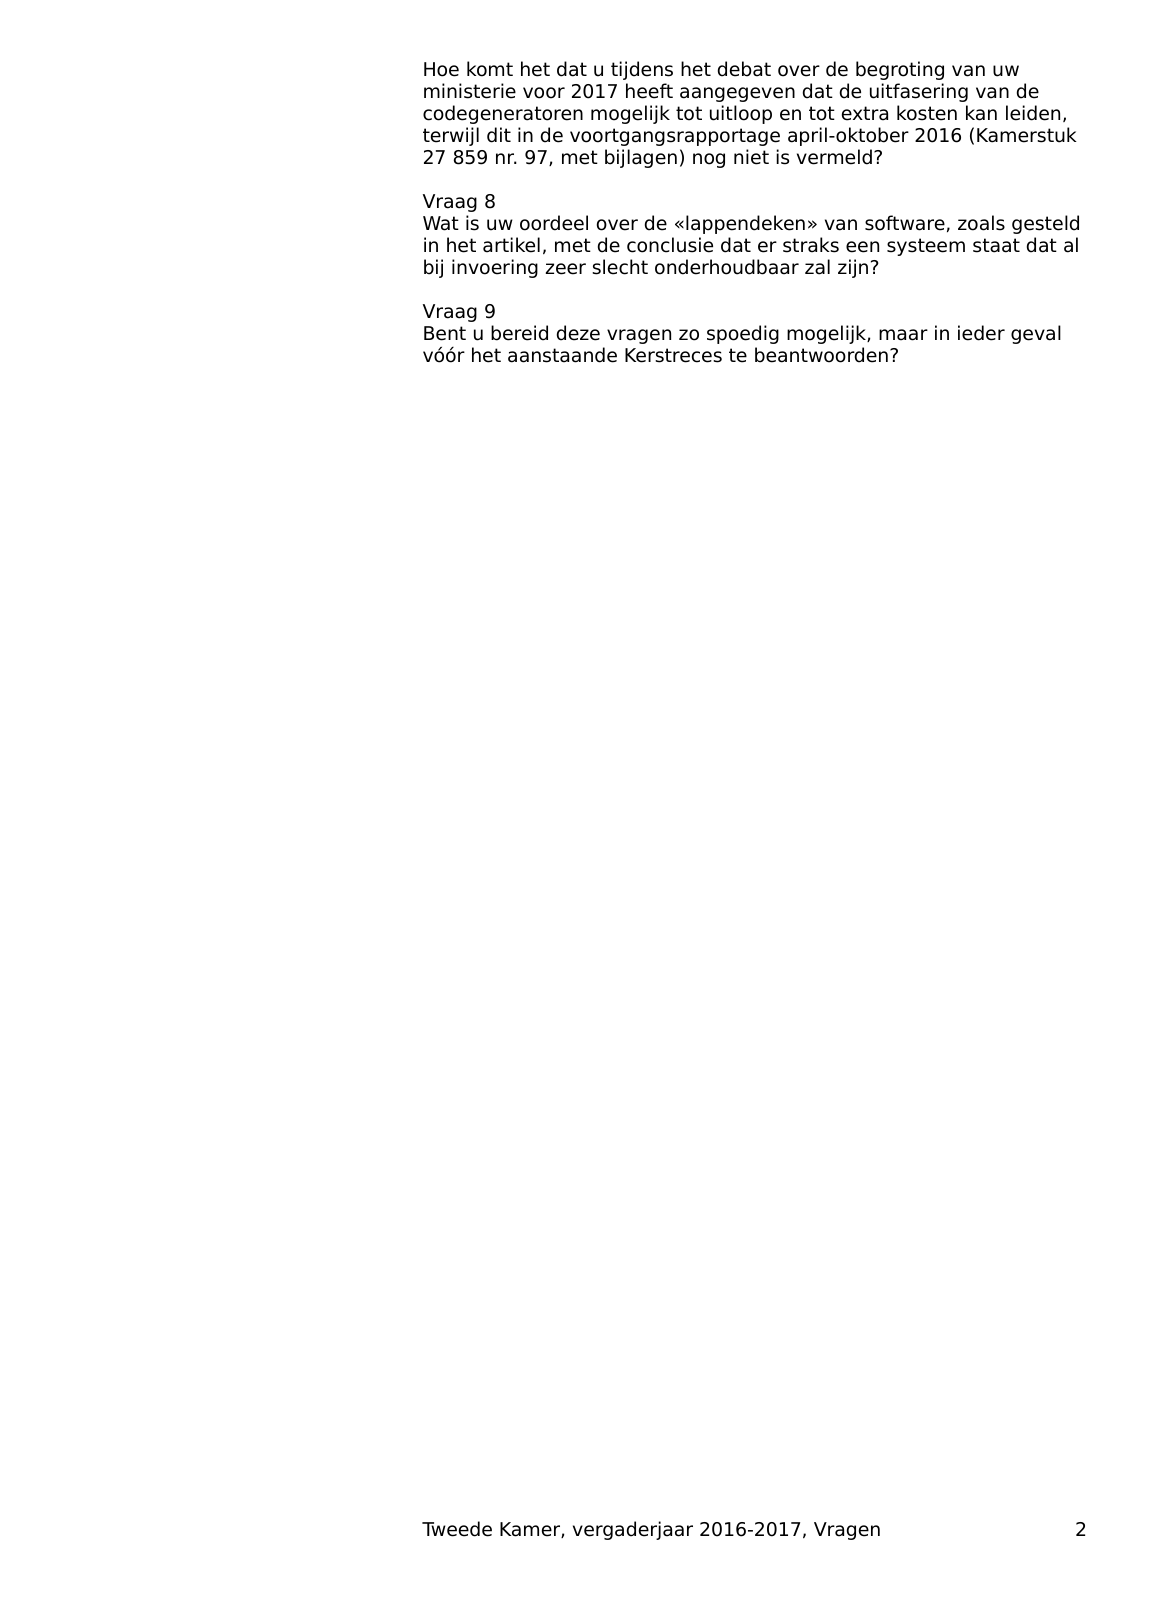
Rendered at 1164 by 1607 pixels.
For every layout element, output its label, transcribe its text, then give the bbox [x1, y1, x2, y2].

text Hoe komt het dat u tijdens het debat over de begroting van uw ministerie voor 2017 heeft aangegeven dat de uitfasering van de codegeneratoren mogelijk tot uitloop en tot extra kosten kan leiden, terwijl dit in de voortgangsrapportage april-oktober 2016 (Kamerstuk 27 859 nr. 97, met bijlagen) nog niet is vermeld? [422, 59, 1087, 169]
text Vraag 9 [422, 301, 1087, 323]
text Vraag 8 [422, 191, 1087, 213]
text Bent u bereid deze vragen zo spoedig mogelijk, maar in ieder geval vóór het aanstaande Kerstreces te beantwoorden? [422, 323, 1087, 367]
text Wat is uw oordeel over de «lappendeken» van software, zoals gesteld in het artikel, met de conclusie dat er straks een systeem staat dat al bij invoering zeer slecht onderhoudbaar zal zijn? [422, 213, 1087, 279]
